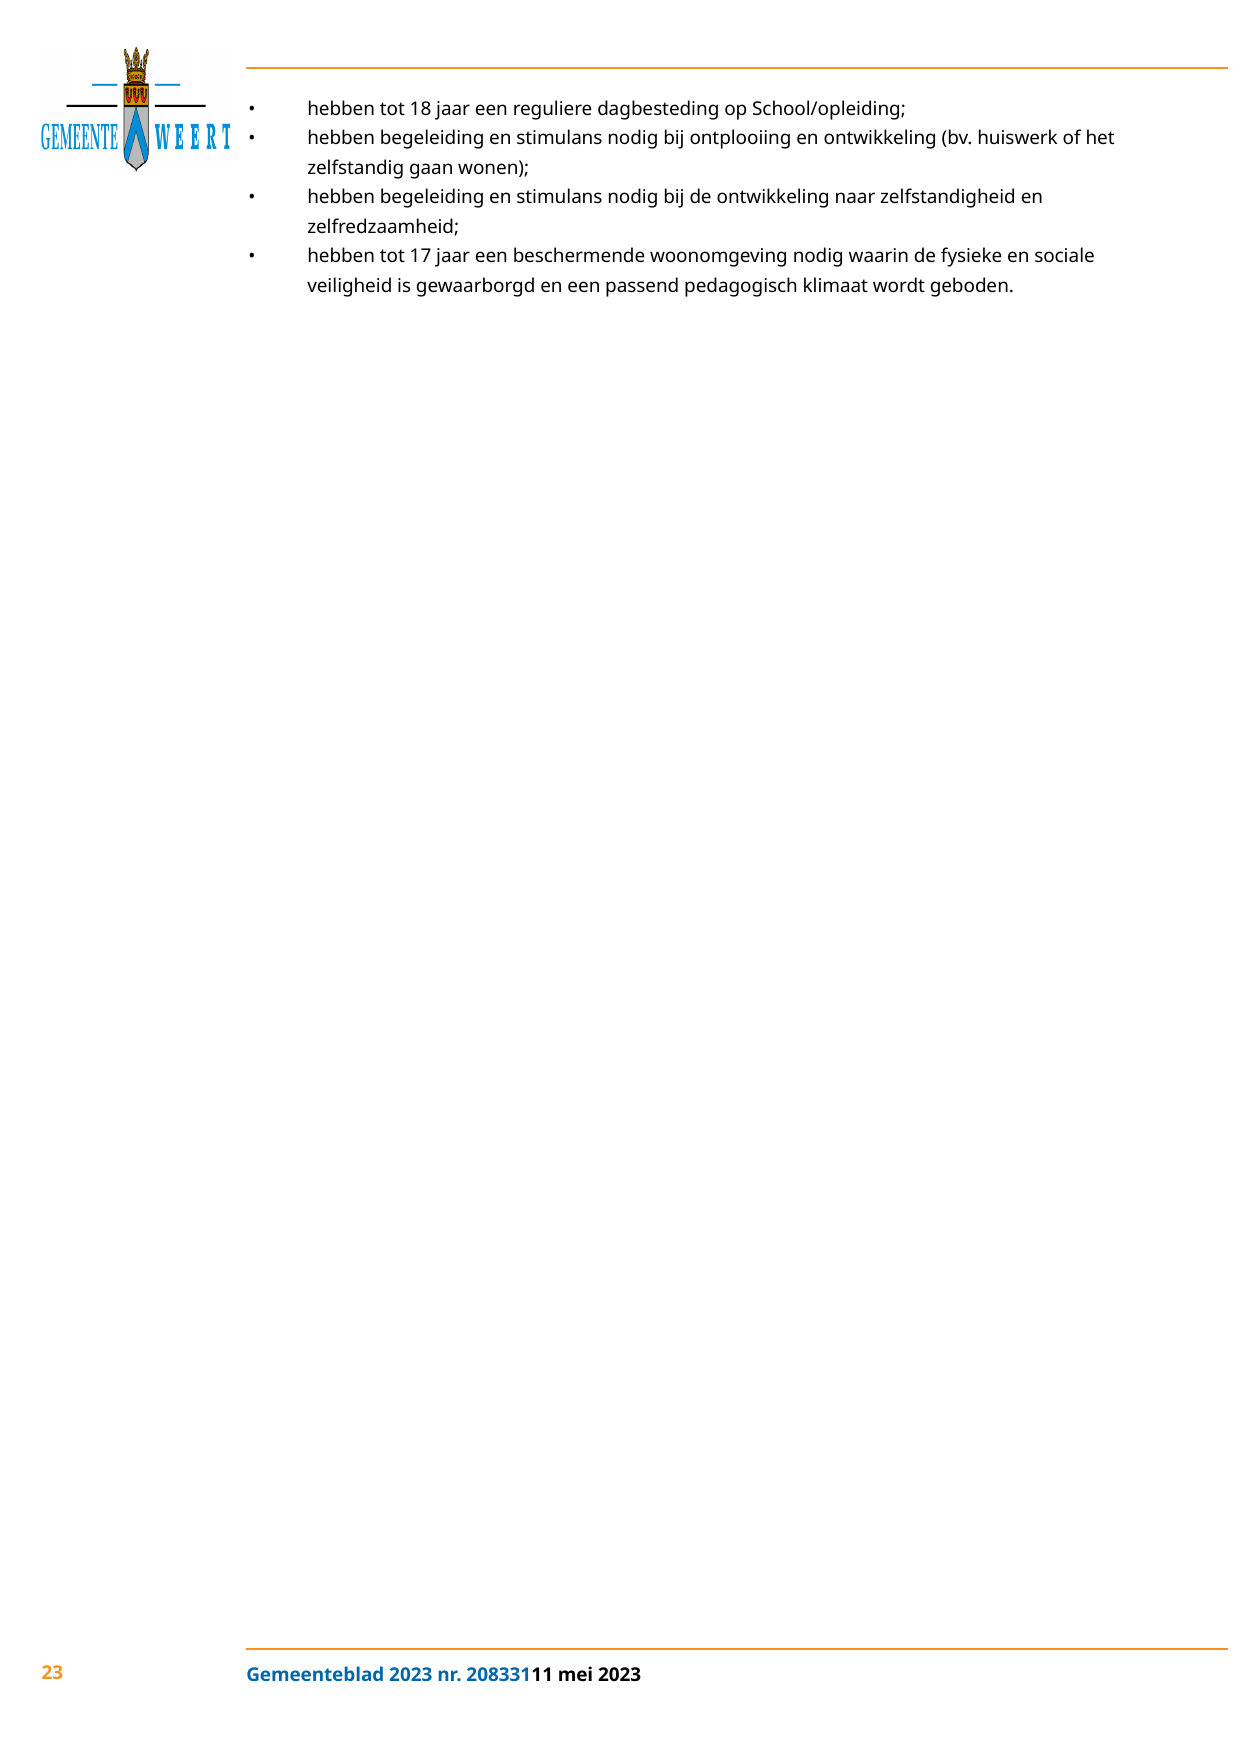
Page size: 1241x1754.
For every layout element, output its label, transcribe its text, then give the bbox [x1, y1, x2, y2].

list hebben tot 18 jaar een reguliere dagbesteding op School/opleiding; [248, 95, 1152, 121]
list hebben begeleiding en stimulans nodig bij ontplooiing en ontwikkeling (bv. huiswerk of het zelfstandig gaan wonen); [248, 124, 1152, 180]
picture [41, 47, 231, 172]
list hebben tot 17 jaar een beschermende woonomgeving nodig waarin de fysieke en sociale veiligheid is gewaarborgd en een passend pedagogisch klimaat wordt geboden. [248, 243, 1152, 298]
list hebben begeleiding en stimulans nodig bij de ontwikkeling naar zelfstandigheid en zelfredzaamheid; [248, 183, 1152, 239]
